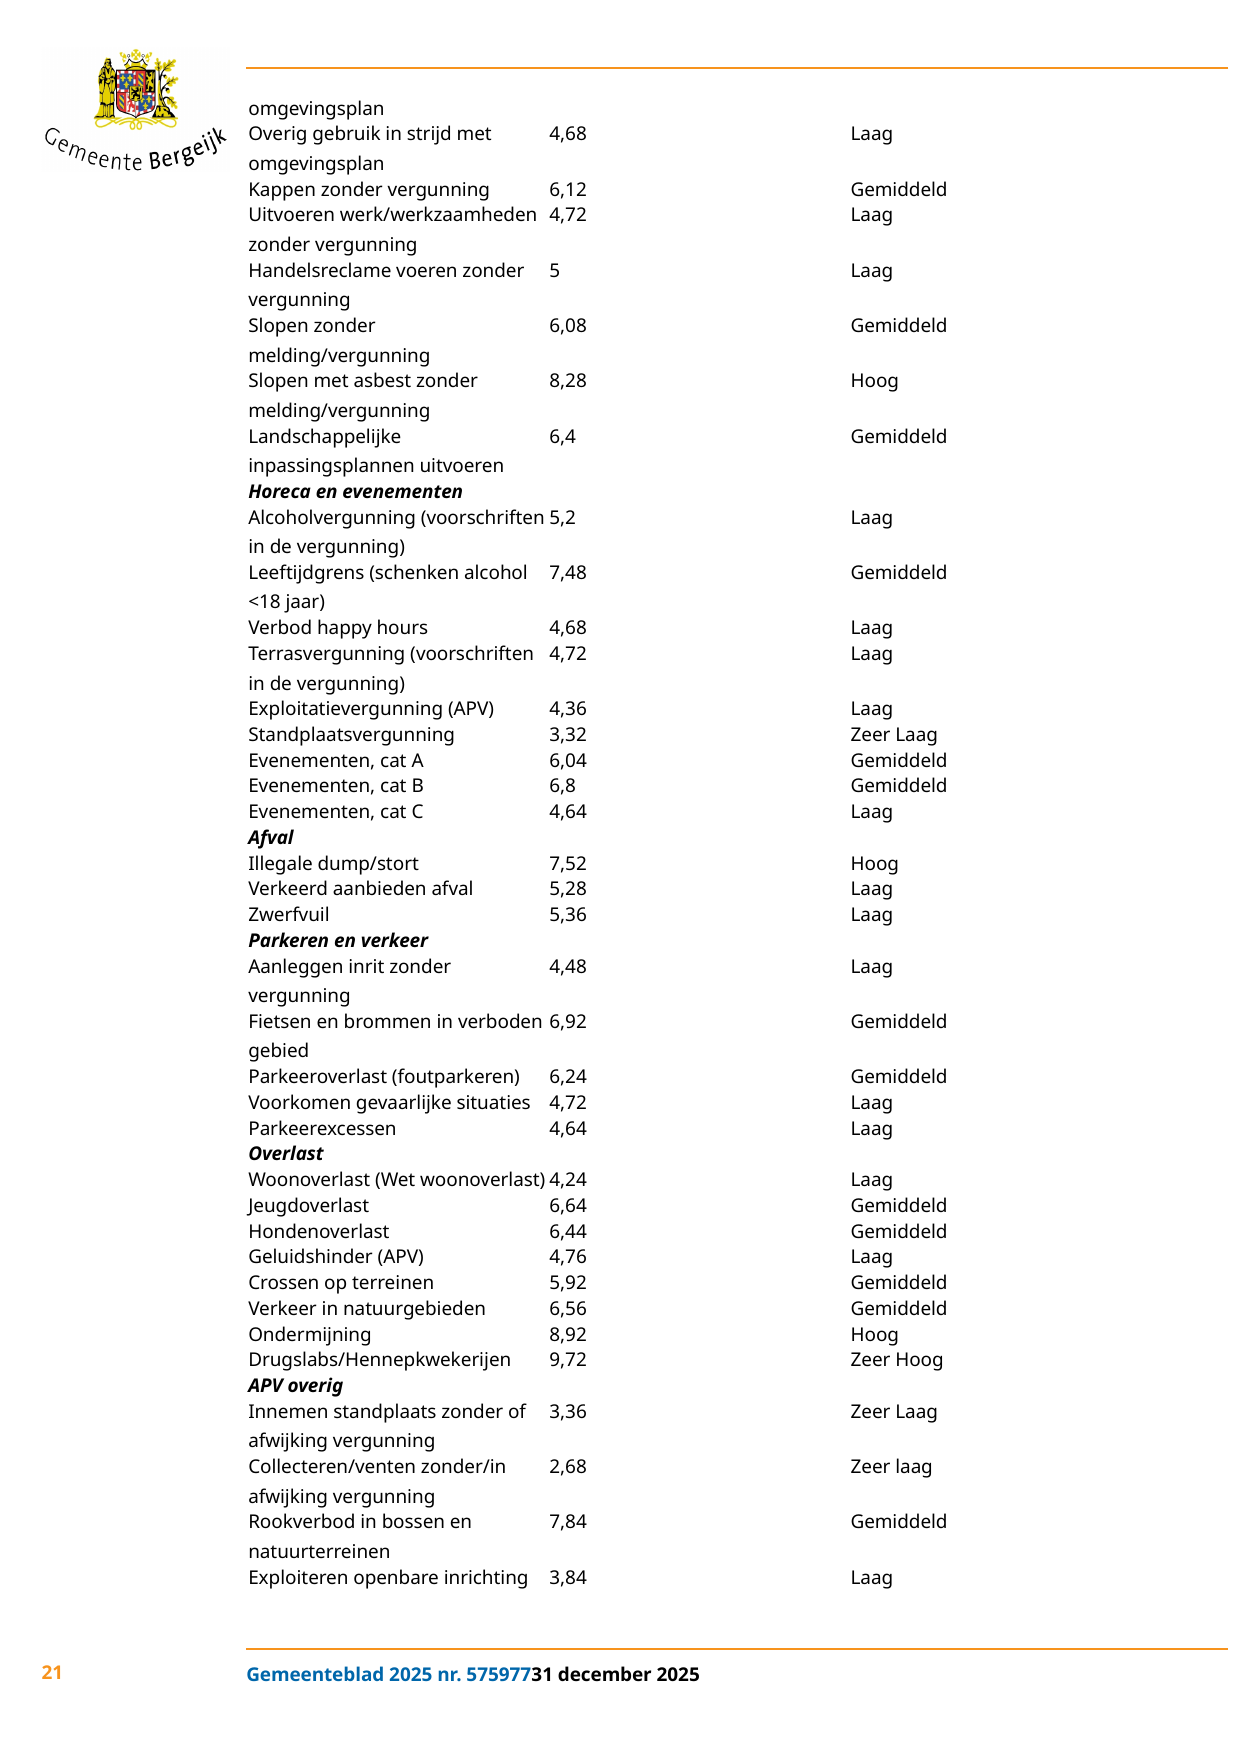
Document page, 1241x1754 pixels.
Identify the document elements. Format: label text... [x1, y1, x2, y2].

table_cell Verkeer in natuurgebieden [248, 1295, 549, 1321]
table_cell 5,28 [549, 876, 850, 901]
table_cell 4,48 [549, 953, 850, 1008]
table_cell Kappen zonder vergunning [248, 176, 549, 202]
table_cell Hoog [850, 368, 1152, 423]
table_cell Overig gebruik in strijd met omgevingsplan [248, 121, 549, 176]
table_cell Parkeren en verkeer [248, 927, 549, 953]
table_cell Evenementen, cat C [248, 799, 549, 824]
table_cell Gemiddeld [850, 176, 1152, 202]
table_cell [549, 824, 850, 850]
table_cell [549, 95, 850, 121]
table_cell [850, 1372, 1152, 1398]
table_cell [549, 927, 850, 953]
table_cell 7,48 [549, 559, 850, 614]
table_cell Gemiddeld [850, 312, 1152, 367]
table_cell 6,92 [549, 1008, 850, 1063]
table_cell Evenementen, cat A [248, 747, 549, 773]
table_cell Geluidshinder (APV) [248, 1244, 549, 1269]
table_cell Voorkomen gevaarlijke situaties [248, 1089, 549, 1115]
table_cell Zwerfvuil [248, 901, 549, 927]
table_cell Laag [850, 615, 1152, 640]
table_cell [549, 478, 850, 504]
table_cell Laag [850, 1244, 1152, 1269]
table_cell 6,56 [549, 1295, 850, 1321]
table_cell 8,28 [549, 368, 850, 423]
table_cell 3,36 [549, 1398, 850, 1453]
table_cell Laag [850, 953, 1152, 1008]
table_cell Handelsreclame voeren zonder vergunning [248, 257, 549, 312]
table_cell Laag [850, 257, 1152, 312]
table_cell 7,52 [549, 850, 850, 876]
table_cell [850, 824, 1152, 850]
table_cell 4,68 [549, 615, 850, 640]
table_cell Gemiddeld [850, 1269, 1152, 1295]
table_cell Laag [850, 1564, 1152, 1589]
table_cell [850, 478, 1152, 504]
table_cell 8,92 [549, 1321, 850, 1346]
table_cell Woonoverlast (Wet woonoverlast) [248, 1166, 549, 1192]
table_cell 3,84 [549, 1564, 850, 1589]
table_cell 4,72 [549, 202, 850, 257]
table_cell Parkeeroverlast (foutparkeren) [248, 1064, 549, 1089]
table_cell Gemiddeld [850, 423, 1152, 478]
table_cell Laag [850, 901, 1152, 927]
table_cell Zeer Laag [850, 1398, 1152, 1453]
table_cell 6,04 [549, 747, 850, 773]
table_cell Gemiddeld [850, 747, 1152, 773]
table_cell 5,92 [549, 1269, 850, 1295]
table_cell Parkeerexcessen [248, 1115, 549, 1141]
table_cell 4,72 [549, 1089, 850, 1115]
table_cell Overlast [248, 1141, 549, 1166]
table_cell Laag [850, 1089, 1152, 1115]
table_cell Gemiddeld [850, 559, 1152, 614]
table_cell Exploitatievergunning (APV) [248, 696, 549, 721]
table_cell 5,36 [549, 901, 850, 927]
table_cell 6,8 [549, 773, 850, 798]
table_cell Terrasvergunning (voorschriften in de vergunning) [248, 640, 549, 696]
table_cell Standplaatsvergunning [248, 721, 549, 747]
table_cell Exploiteren openbare inrichting [248, 1564, 549, 1589]
table_cell 6,12 [549, 176, 850, 202]
table_cell Fietsen en brommen in verboden gebied [248, 1008, 549, 1063]
table_cell [850, 927, 1152, 953]
table_cell 2,68 [549, 1453, 850, 1508]
table_cell Jeugdoverlast [248, 1192, 549, 1218]
table_cell Gemiddeld [850, 1192, 1152, 1218]
table_cell Gemiddeld [850, 1064, 1152, 1089]
table_cell [549, 1372, 850, 1398]
table_cell Illegale dump/stort [248, 850, 549, 876]
table_cell Collecteren/venten zonder/in afwijking vergunning [248, 1453, 549, 1508]
table_cell Gemiddeld [850, 1218, 1152, 1243]
table_cell Afval [248, 824, 549, 850]
table_cell 6,08 [549, 312, 850, 367]
table_cell Laag [850, 876, 1152, 901]
table_cell Zeer Laag [850, 721, 1152, 747]
table_cell [850, 95, 1152, 121]
table_cell Rookverbod in bossen en natuurterreinen [248, 1509, 549, 1564]
table_cell 4,64 [549, 799, 850, 824]
table_cell Landschappelijke inpassingsplannen uitvoeren [248, 423, 549, 478]
table_cell Drugslabs/Hennepkwekerijen [248, 1346, 549, 1372]
table_cell Gemiddeld [850, 773, 1152, 798]
table_cell Crossen op terreinen [248, 1269, 549, 1295]
table_cell Zeer Hoog [850, 1346, 1152, 1372]
table_cell Gemiddeld [850, 1008, 1152, 1063]
table_cell Horeca en evenementen [248, 478, 549, 504]
table_cell 6,4 [549, 423, 850, 478]
table_cell Laag [850, 696, 1152, 721]
table_cell Evenementen, cat B [248, 773, 549, 798]
table_cell Innemen standplaats zonder of afwijking vergunning [248, 1398, 549, 1453]
table_cell Laag [850, 799, 1152, 824]
table_cell 4,68 [549, 121, 850, 176]
table_cell Laag [850, 640, 1152, 696]
table_cell APV overig [248, 1372, 549, 1398]
table_cell [549, 1141, 850, 1166]
table_cell 4,72 [549, 640, 850, 696]
picture [41, 47, 231, 172]
table_cell 4,36 [549, 696, 850, 721]
table_cell 7,84 [549, 1509, 850, 1564]
table_cell 6,24 [549, 1064, 850, 1089]
table_cell 4,24 [549, 1166, 850, 1192]
table_cell Hoog [850, 850, 1152, 876]
table_cell 5 [549, 257, 850, 312]
table_cell Zeer laag [850, 1453, 1152, 1508]
table_cell Uitvoeren werk/werkzaamheden zonder vergunning [248, 202, 549, 257]
table_cell Ondermijning [248, 1321, 549, 1346]
table_cell 6,64 [549, 1192, 850, 1218]
table_cell 9,72 [549, 1346, 850, 1372]
table_cell 6,44 [549, 1218, 850, 1243]
table_cell 3,32 [549, 721, 850, 747]
table_cell Hondenoverlast [248, 1218, 549, 1243]
table_cell Gemiddeld [850, 1509, 1152, 1564]
table_cell [850, 1141, 1152, 1166]
table_cell Leeftijdgrens (schenken alcohol <18 jaar) [248, 559, 549, 614]
table_cell Gemiddeld [850, 1295, 1152, 1321]
table_cell Laag [850, 202, 1152, 257]
table_cell Aanleggen inrit zonder vergunning [248, 953, 549, 1008]
table_cell 4,64 [549, 1115, 850, 1141]
table_cell Verbod happy hours [248, 615, 549, 640]
table_cell Laag [850, 1166, 1152, 1192]
table_cell Verkeerd aanbieden afval [248, 876, 549, 901]
table_cell omgevingsplan [248, 95, 549, 121]
table_cell Hoog [850, 1321, 1152, 1346]
table_cell Slopen met asbest zonder melding/vergunning [248, 368, 549, 423]
table_cell Alcoholvergunning (voorschriften in de vergunning) [248, 504, 549, 559]
table_cell Laag [850, 121, 1152, 176]
table_cell 5,2 [549, 504, 850, 559]
table_cell Slopen zonder melding/vergunning [248, 312, 549, 367]
table_cell 4,76 [549, 1244, 850, 1269]
table_cell Laag [850, 1115, 1152, 1141]
table_cell Laag [850, 504, 1152, 559]
